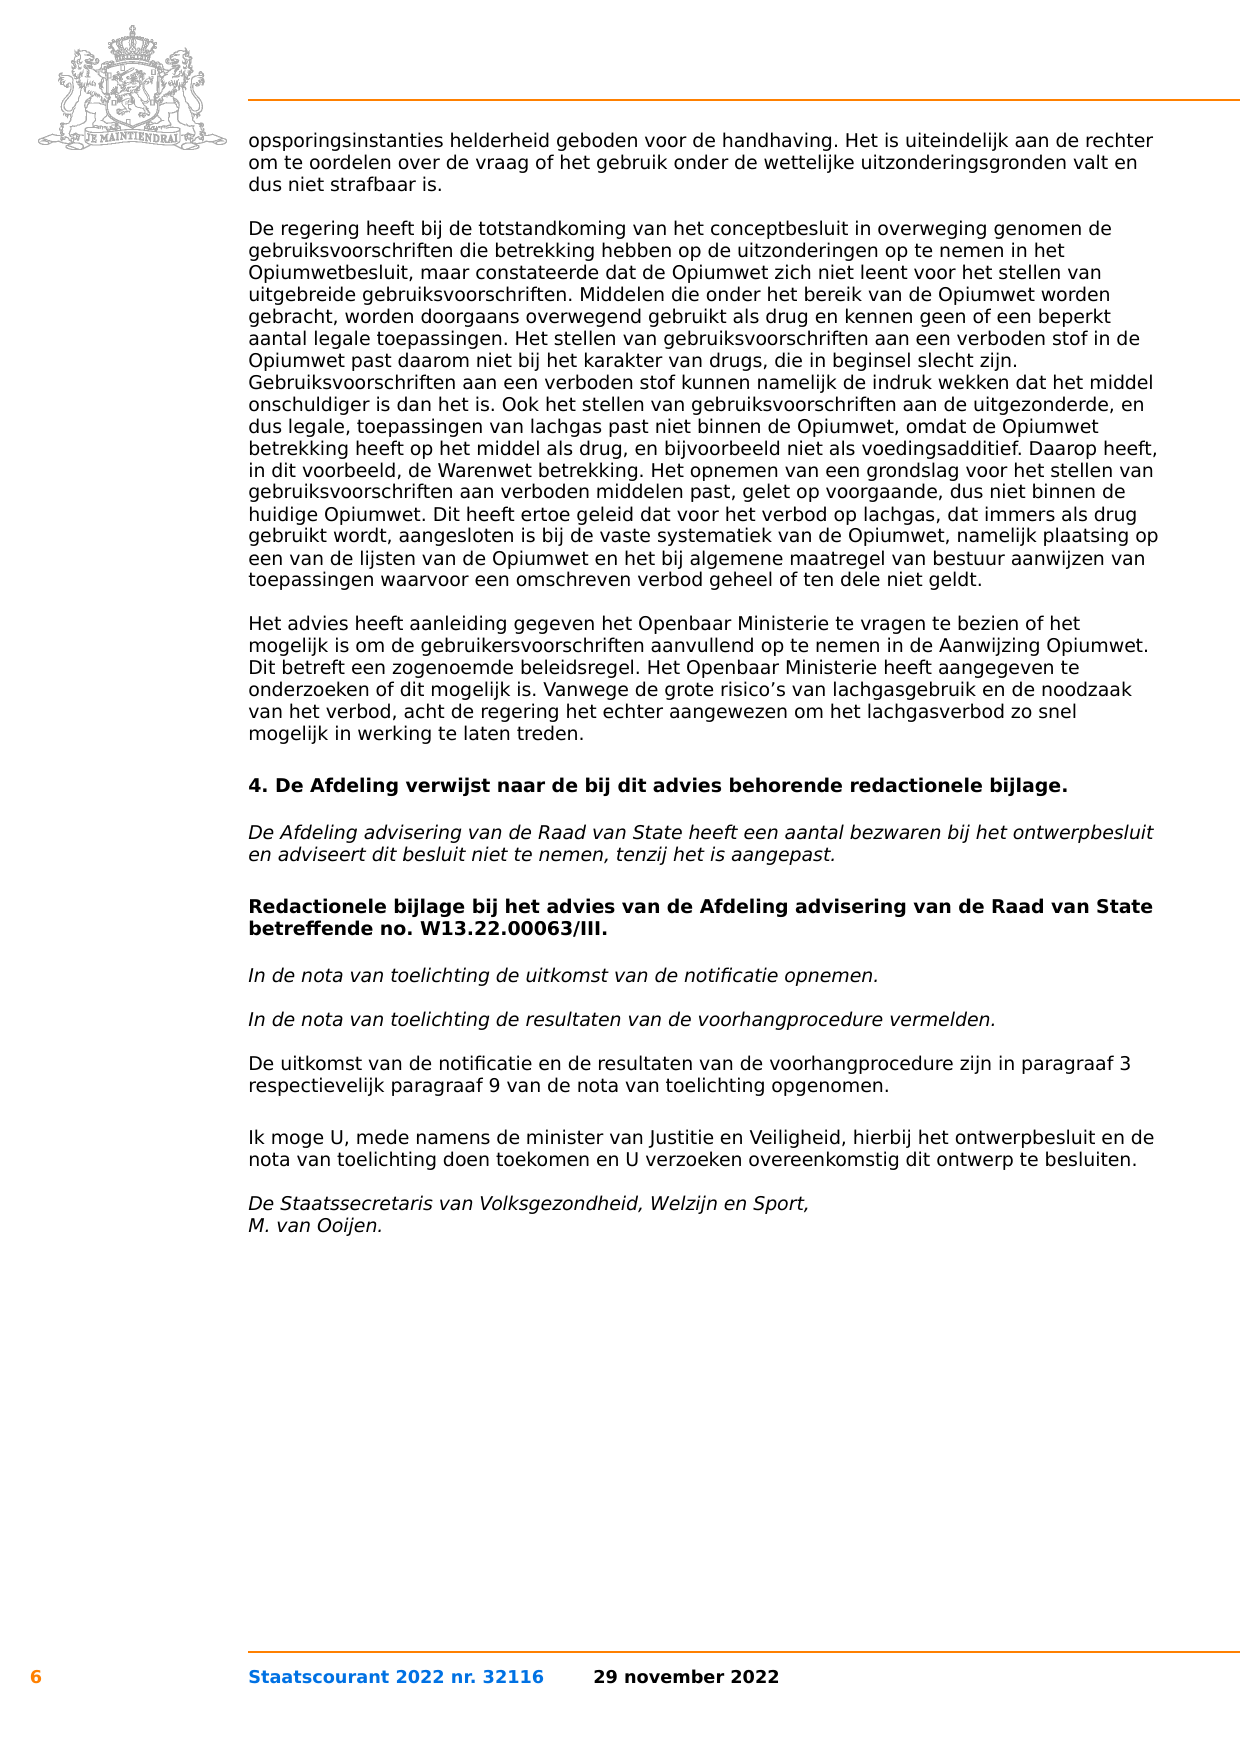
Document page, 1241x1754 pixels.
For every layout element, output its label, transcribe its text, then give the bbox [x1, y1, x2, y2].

picture [38, 25, 227, 150]
text In de nota van toelichting de uitkomst van de notificatie opnemen. [248, 965, 1163, 987]
text Ik moge U, mede namens de minister van Justitie en Veiligheid, hierbij het ontwerpbesluit en de nota van toelichting doen toekomen en U verzoeken overeenkomstig dit ontwerp te besluiten. [248, 1127, 1163, 1171]
text De uitkomst van de notificatie en de resultaten van de voorhangprocedure zijn in paragraaf 3 respectievelijk paragraaf 9 van de nota van toelichting opgenomen. [248, 1053, 1163, 1097]
text opsporingsinstanties helderheid geboden voor de handhaving. Het is uiteindelijk aan de rechter om te oordelen over de vraag of het gebruik onder de wettelijke uitzonderingsgronden valt en dus niet strafbaar is. [248, 130, 1163, 196]
text Het advies heeft aanleiding gegeven het Openbaar Ministerie te vragen te bezien of het mogelijk is om de gebruikersvoorschriften aanvullend op te nemen in de Aanwijzing Opiumwet. Dit betreft een zogenoemde beleidsregel. Het Openbaar Ministerie heeft aangegeven te onderzoeken of dit mogelijk is. Vanwege de grote risico’s van lachgasgebruik en de noodzaak van het verbod, acht de regering het echter aangewezen om het lachgasverbod zo snel mogelijk in werking te laten treden. [248, 613, 1163, 745]
text In de nota van toelichting de resultaten van de voorhangprocedure vermelden. [248, 1009, 1163, 1031]
subtitle Redactionele bijlage bij het advies van de Afdeling advisering van de Raad van State betreffende no. W13.22.00063/III. [248, 896, 1163, 940]
subtitle 4. De Afdeling verwijst naar de bij dit advies behorende redactionele bijlage. [248, 775, 1163, 797]
text De Staatssecretaris van Volksgezondheid, Welzijn en Sport, M. van Ooijen. [248, 1192, 1163, 1236]
text De Afdeling advisering van de Raad van State heeft een aantal bezwaren bij het ontwerpbesluit en adviseert dit besluit niet te nemen, tenzij het is aangepast. [248, 822, 1163, 866]
text De regering heeft bij de totstandkoming van het conceptbesluit in overweging genomen de gebruiksvoorschriften die betrekking hebben op de uitzonderingen op te nemen in het Opiumwetbesluit, maar constateerde dat de Opiumwet zich niet leent voor het stellen van uitgebreide gebruiksvoorschriften. Middelen die onder het bereik van de Opiumwet worden gebracht, worden doorgaans overwegend gebruikt als drug en kennen geen of een beperkt aantal legale toepassingen. Het stellen van gebruiksvoorschriften aan een verboden stof in de Opiumwet past daarom niet bij het karakter van drugs, die in beginsel slecht zijn. Gebruiksvoorschriften aan een verboden stof kunnen namelijk de indruk wekken dat het middel onschuldiger is dan het is. Ook het stellen van gebruiksvoorschriften aan de uitgezonderde, en dus legale, toepassingen van lachgas past niet binnen de Opiumwet, omdat de Opiumwet betrekking heeft op het middel als drug, en bijvoorbeeld niet als voedingsadditief. Daarop heeft, in dit voorbeeld, de Warenwet betrekking. Het opnemen van een grondslag voor het stellen van gebruiksvoorschriften aan verboden middelen past, gelet op voorgaande, dus niet binnen de huidige Opiumwet. Dit heeft ertoe geleid dat voor het verbod op lachgas, dat immers als drug gebruikt wordt, aangesloten is bij de vaste systematiek van de Opiumwet, namelijk plaatsing op een van de lijsten van de Opiumwet en het bij algemene maatregel van bestuur aanwijzen van toepassingen waarvoor een omschreven verbod geheel of ten dele niet geldt. [248, 218, 1163, 591]
